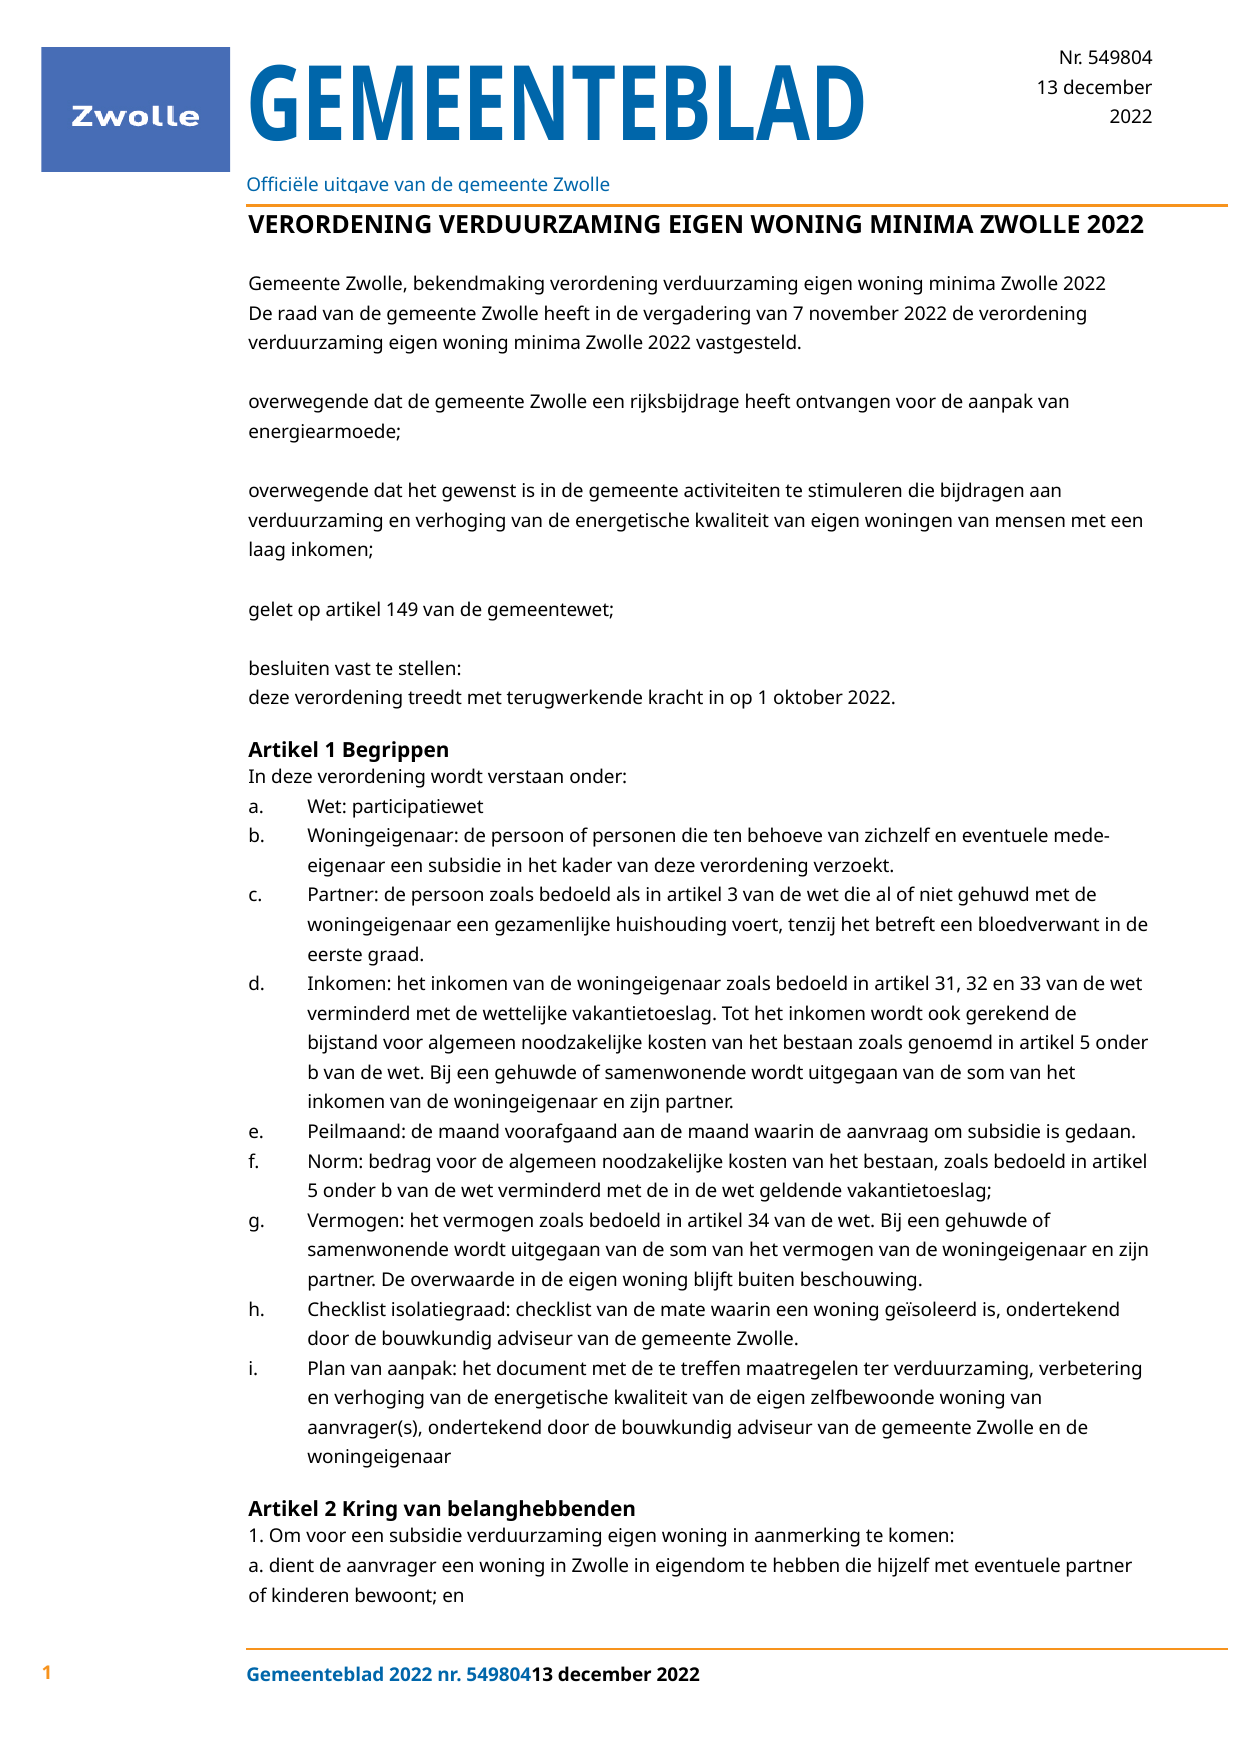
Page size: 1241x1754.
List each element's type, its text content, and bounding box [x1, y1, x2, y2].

text Artikel 2 Kring van belanghebbenden [248, 1494, 1152, 1523]
picture [41, 47, 231, 172]
list Wet: participatiewet [248, 793, 1152, 819]
text a. dient de aanvrager een woning in Zwolle in eigendom te hebben die hijzelf met eventuele partner of kinderen bewoont; en [248, 1552, 1152, 1607]
list Woningeigenaar: de persoon of personen die ten behoeve van zichzelf en eventuele mede-eigenaar een subsidie in het kader van deze verordening verzoekt. [248, 822, 1152, 878]
text overwegende dat het gewenst is in de gemeente activiteiten te stimuleren die bijdragen aan verduurzaming en verhoging van de energetische kwaliteit van eigen woningen van mensen met een laag inkomen; [248, 477, 1152, 562]
text Artikel 1 Begrippen [248, 735, 1152, 763]
list Norm: bedrag voor de algemeen noodzakelijke kosten van het bestaan, zoals bedoeld in artikel 5 onder b van de wet verminderd met de in de wet geldende vakantietoeslag; [248, 1148, 1152, 1203]
list Peilmaand: de maand voorafgaand aan de maand waarin de aanvraag om subsidie is gedaan. [248, 1118, 1152, 1144]
text De raad van de gemeente Zwolle heeft in de vergadering van 7 november 2022 de verordening verduurzaming eigen woning minima Zwolle 2022 vastgesteld. [248, 300, 1152, 355]
list Inkomen: het inkomen van de woningeigenaar zoals bedoeld in artikel 31, 32 en 33 van de wet verminderd met de wettelijke vakantietoeslag. Tot het inkomen wordt ook gerekend de bijstand voor algemeen noodzakelijke kosten van het bestaan zoals genoemd in artikel 5 onder b van de wet. Bij een gehuwde of samenwonende wordt uitgegaan van de som van het inkomen van de woningeigenaar en zijn partner. [248, 970, 1152, 1114]
list Vermogen: het vermogen zoals bedoeld in artikel 34 van de wet. Bij een gehuwde of samenwonende wordt uitgegaan van de som van het vermogen van de woningeigenaar en zijn partner. De overwaarde in de eigen woning blijft buiten beschouwing. [248, 1207, 1152, 1292]
list Partner: de persoon zoals bedoeld als in artikel 3 van de wet die al of niet gehuwd met de woningeigenaar een gezamenlijke huishouding voert, tenzij het betreft een bloedverwant in de eerste graad. [248, 882, 1152, 967]
list Plan van aanpak: het document met de te treffen maatregelen ter verduurzaming, verbetering en verhoging van de energetische kwaliteit van de eigen zelfbewoonde woning van aanvrager(s), ondertekend door de bouwkundig adviseur van de gemeente Zwolle en de woningeigenaar [248, 1355, 1152, 1469]
text besluiten vast te stellen: [248, 655, 1152, 681]
text deze verordening treedt met terugwerkende kracht in op 1 oktober 2022. [248, 684, 1152, 710]
text 1. Om voor een subsidie verduurzaming eigen woning in aanmerking te komen: [248, 1523, 1152, 1548]
text Gemeente Zwolle, bekendmaking verordening verduurzaming eigen woning minima Zwolle 2022 [248, 270, 1152, 296]
text In deze verordening wordt verstaan onder: [248, 763, 1152, 789]
text VERORDENING VERDUURZAMING EIGEN WONING MINIMA ZWOLLE 2022 [248, 207, 1152, 241]
list Checklist isolatiegraad: checklist van de mate waarin een woning geïsoleerd is, ondertekend door de bouwkundig adviseur van de gemeente Zwolle. [248, 1296, 1152, 1351]
text gelet op artikel 149 van de gemeentewet; [248, 596, 1152, 621]
text overwegende dat de gemeente Zwolle een rijksbijdrage heeft ontvangen voor de aanpak van energiearmoede; [248, 389, 1152, 444]
